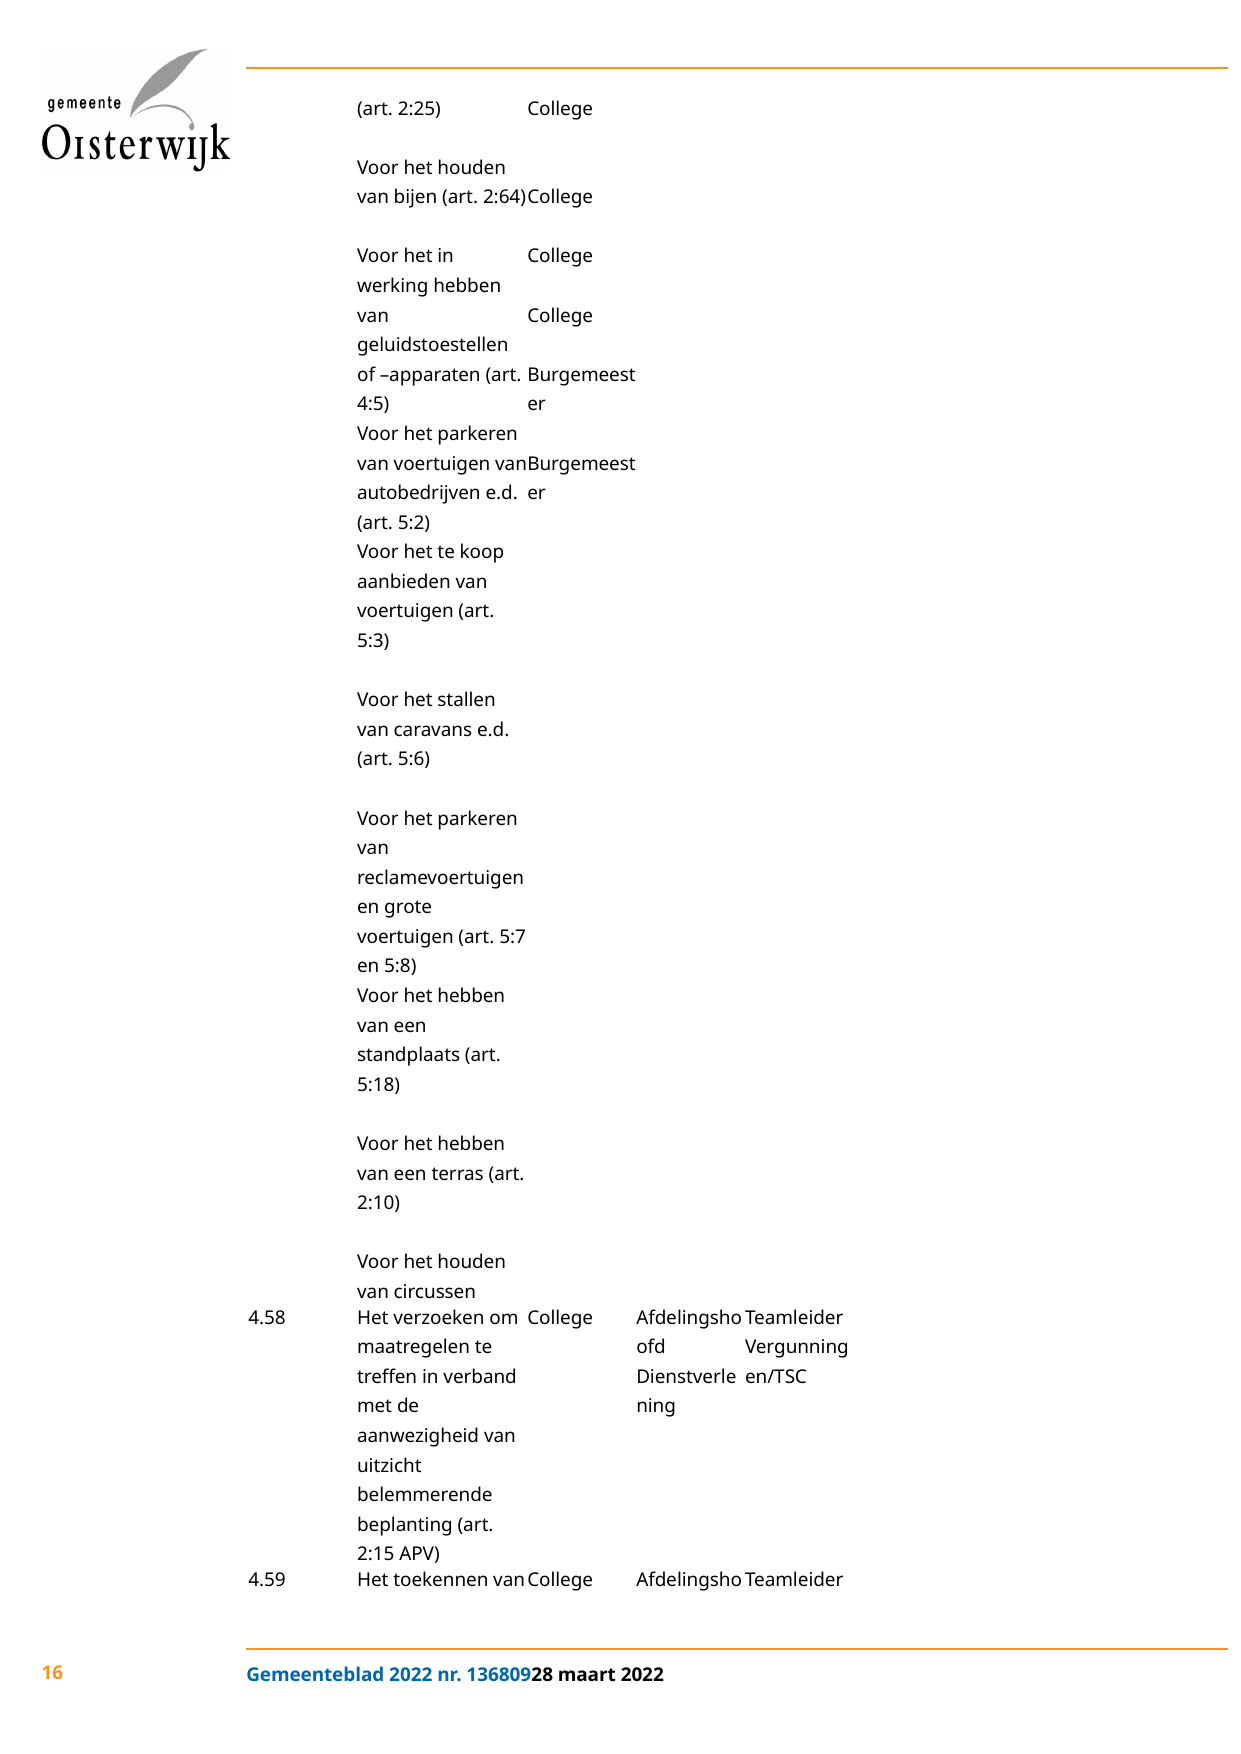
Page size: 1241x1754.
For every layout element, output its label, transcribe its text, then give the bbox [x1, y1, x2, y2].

table_cell [854, 1304, 1043, 1566]
table_cell 4.58 [248, 1304, 357, 1566]
table_cell [1043, 1304, 1152, 1566]
table_cell [636, 95, 745, 1304]
table_cell [248, 95, 357, 1304]
table_cell College [527, 1304, 636, 1566]
table_cell College [527, 1566, 636, 1592]
table_cell [854, 95, 1043, 1304]
table_cell Het toekennen van [357, 1566, 527, 1592]
table_cell Teamleider [745, 1566, 853, 1592]
table_cell Afdelingshoofd Dienstverlening [636, 1304, 745, 1566]
table_cell College College College College Burgemeester Burgemeester [527, 95, 636, 1304]
table_cell (art. 2:25) Voor het houden van bijen (art. 2:64) Voor het in werking hebben van geluidstoestellen of –apparaten (art. 4:5) Voor het parkeren van voertuigen van autobedrijven e.d. (art. 5:2) Voor het te koop aanbieden van voertuigen (art. 5:3) Voor het stallen van caravans e.d. (art. 5:6) Voor het parkeren van reclamevoertuigen en grote voertuigen (art. 5:7 en 5:8) Voor het hebben van een standplaats (art. 5:18) Voor het hebben van een terras (art. 2:10) Voor het houden van circussen [357, 95, 527, 1304]
table_cell 4.59 [248, 1566, 357, 1592]
table_cell [854, 1566, 1043, 1592]
table_cell Het verzoeken om maatregelen te treffen in verband met de aanwezigheid van uitzicht belemmerende beplanting (art. 2:15 APV) [357, 1304, 527, 1566]
table_cell [1043, 95, 1152, 1304]
picture [41, 47, 231, 172]
table_cell Teamleider Vergunningen/TSC [745, 1304, 853, 1566]
table_cell Afdelingsho [636, 1566, 745, 1592]
table_cell [745, 95, 853, 1304]
table_cell [1043, 1566, 1152, 1592]
